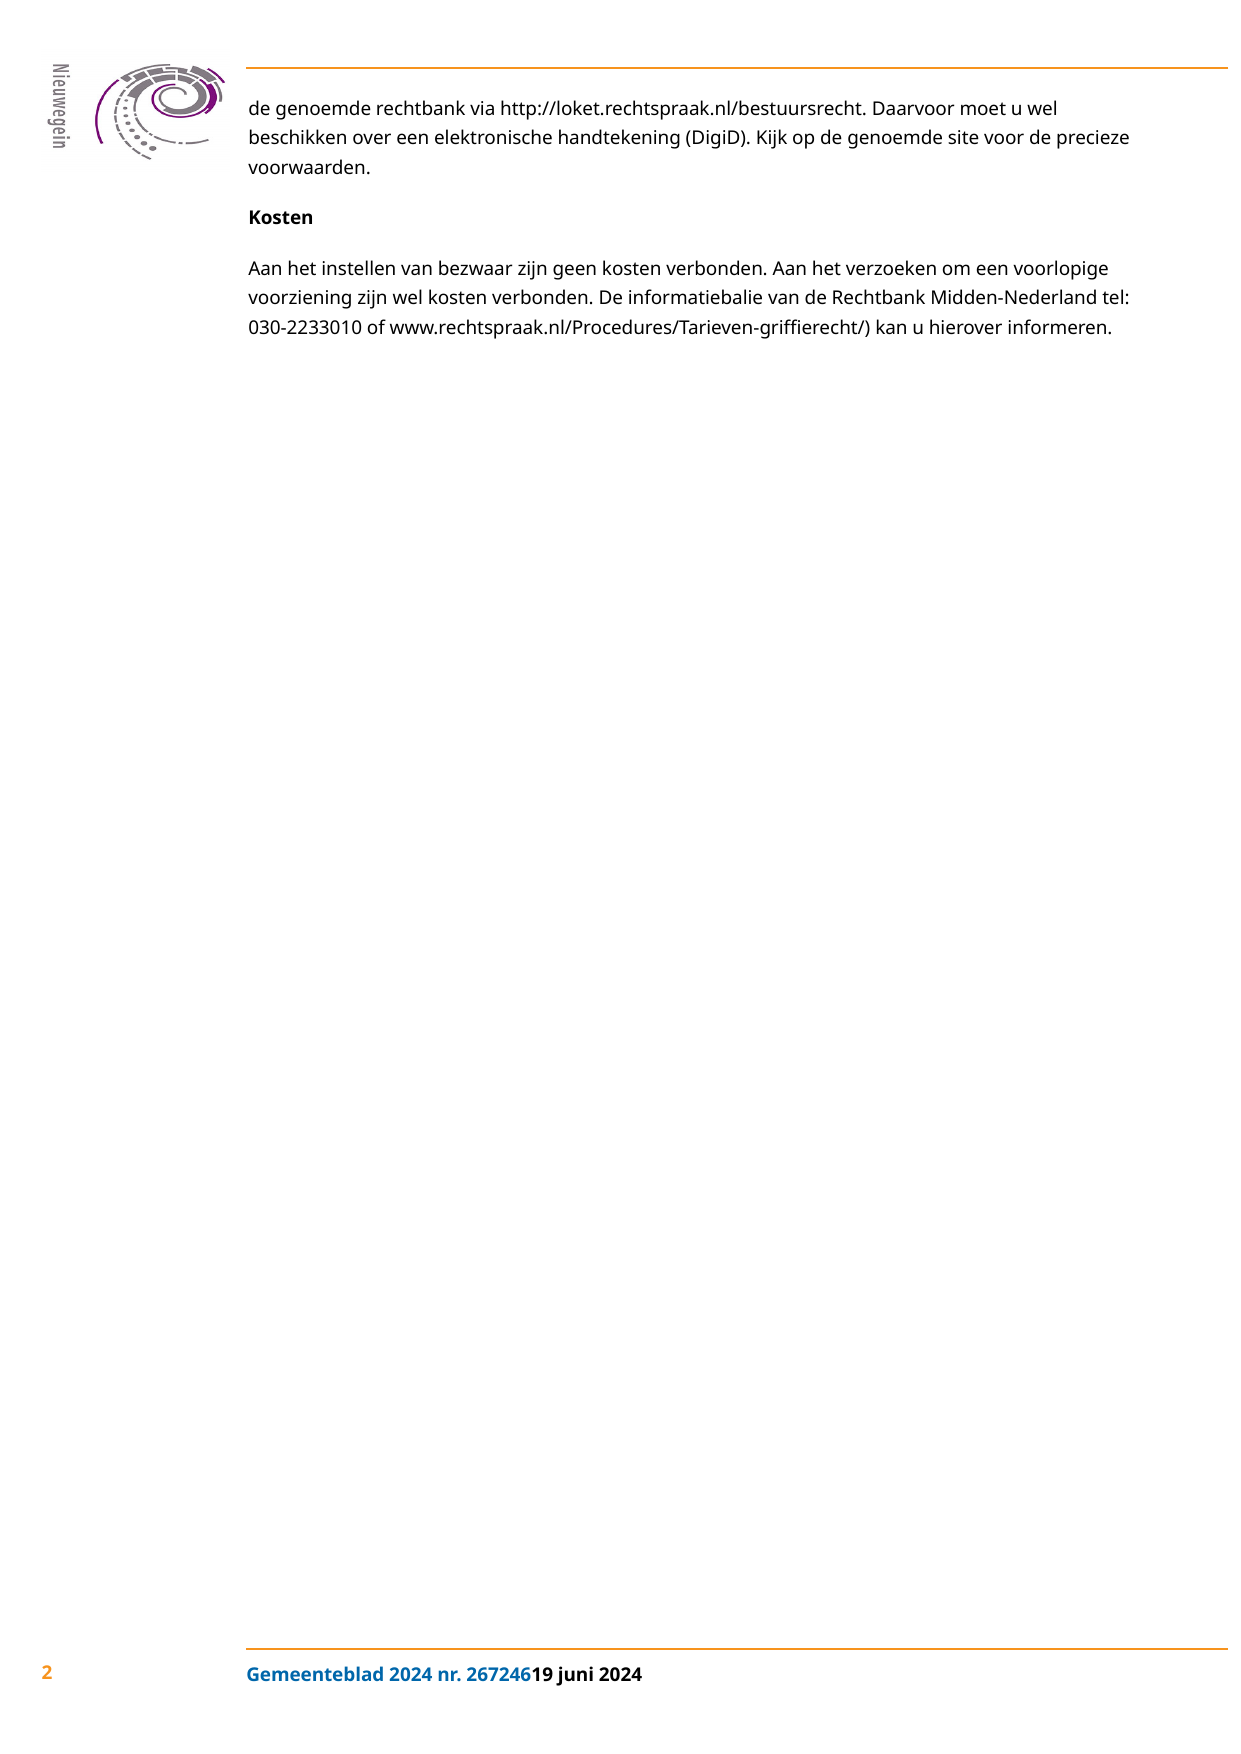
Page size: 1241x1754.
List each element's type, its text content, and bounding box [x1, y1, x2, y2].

text Kosten [248, 204, 1152, 230]
text Aan het instellen van bezwaar zijn geen kosten verbonden. Aan het verzoeken om een voorlopige voorziening zijn wel kosten verbonden. De informatiebalie van de Rechtbank Midden-Nederland tel: 030-2233010 of www.rechtspraak.nl/Procedures/Tarieven-griffierecht/) kan u hierover informeren. [248, 255, 1152, 340]
picture [41, 47, 231, 172]
text de genoemde rechtbank via http://loket.rechtspraak.nl/bestuursrecht. Daarvoor moet u wel beschikken over een elektronische handtekening (DigiD). Kijk op de genoemde site voor de precieze voorwaarden. [248, 95, 1152, 180]
